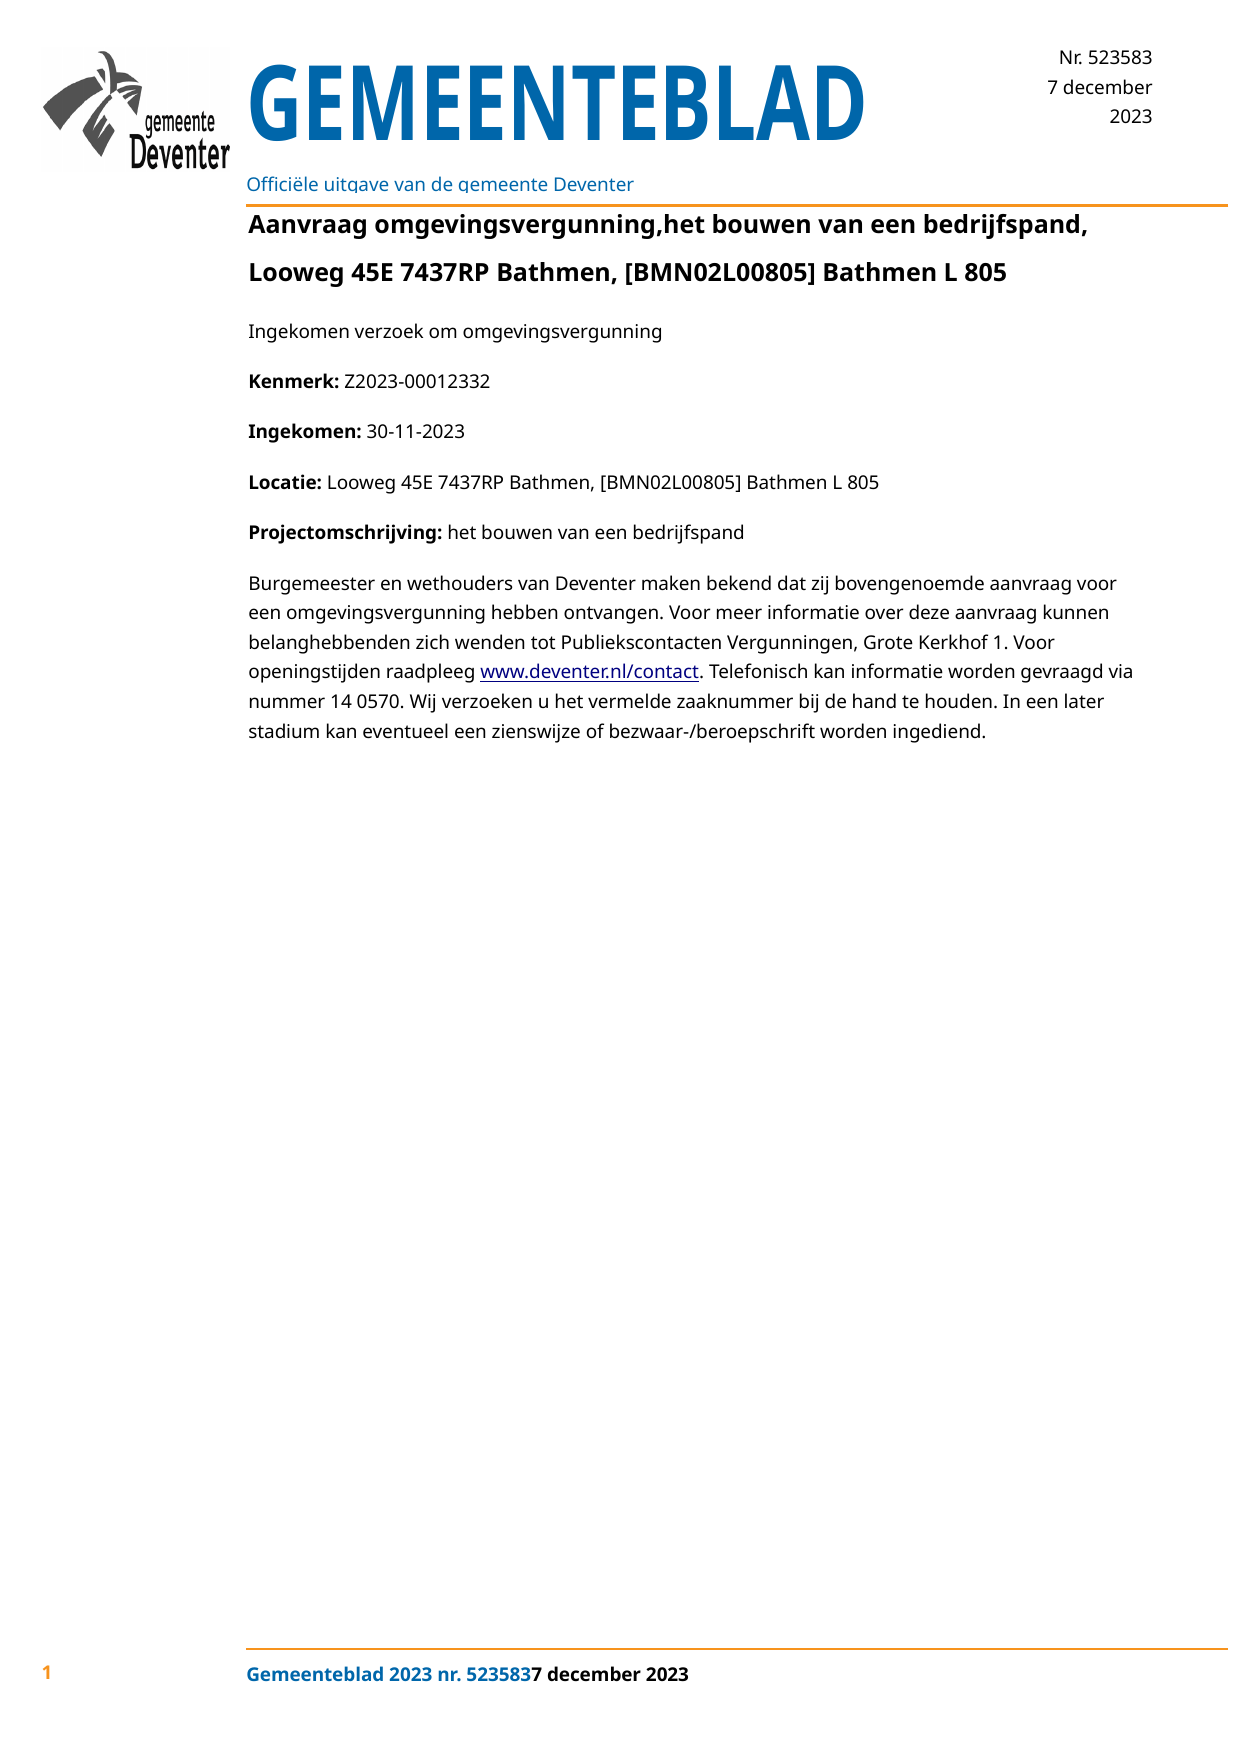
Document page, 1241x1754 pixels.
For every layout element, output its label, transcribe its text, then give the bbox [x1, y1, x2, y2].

picture [41, 47, 231, 172]
text Burgemeester en wethouders van Deventer maken bekend dat zij bovengenoemde aanvraag voor een omgevingsvergunning hebben ontvangen. Voor meer informatie over deze aanvraag kunnen belanghebbenden zich wenden tot Publiekscontacten Vergunningen, Grote Kerkhof 1. Voor openingstijden raadpleeg www.deventer.nl/contact. Telefonisch kan informatie worden gevraagd via nummer 14 0570. Wij verzoeken u het vermelde zaaknummer bij de hand te houden. In een later stadium kan eventueel een zienswijze of bezwaar-/beroepschrift worden ingediend. [248, 570, 1152, 744]
text Locatie: Looweg 45E 7437RP Bathmen, [BMN02L00805] Bathmen L 805 [248, 469, 1152, 495]
text Aanvraag omgevingsvergunning,het bouwen van een bedrijfspand, Looweg 45E 7437RP Bathmen, [BMN02L00805] Bathmen L 805 [248, 207, 1152, 288]
text Ingekomen: 30-11-2023 [248, 419, 1152, 444]
text Ingekomen verzoek om omgevingsvergunning [248, 318, 1152, 344]
text Projectomschrijving: het bouwen van een bedrijfspand [248, 519, 1152, 545]
text Kenmerk: Z2023-00012332 [248, 368, 1152, 394]
